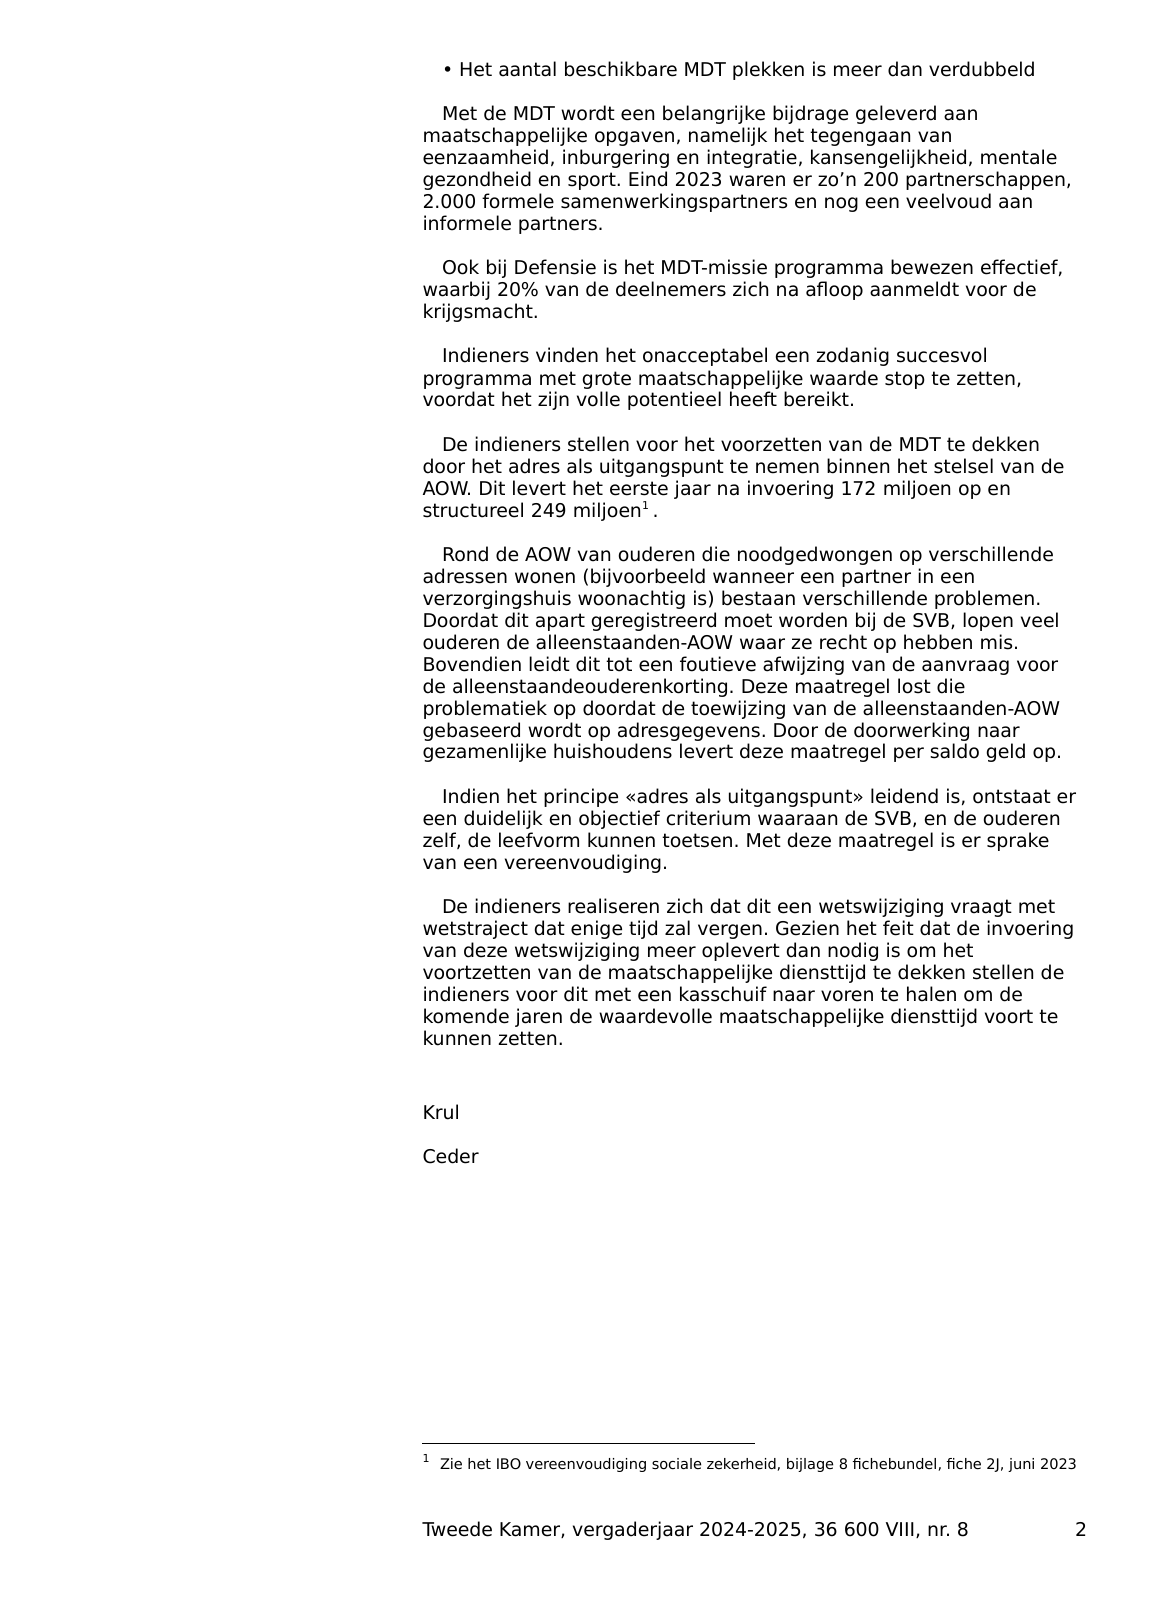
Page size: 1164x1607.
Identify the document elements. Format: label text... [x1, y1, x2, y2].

text Met de MDT wordt een belangrijke bijdrage geleverd aan maatschappelijke opgaven, namelijk het tegengaan van eenzaamheid, inburgering en integratie, kansengelijkheid, mentale gezondheid en sport. Eind 2023 waren er zo’n 200 partnerschappen, 2.000 formele samenwerkingspartners en nog een veelvoud aan informele partners. [422, 103, 1087, 235]
text • Het aantal beschikbare MDT plekken is meer dan verdubbeld [422, 59, 1087, 81]
text De indieners stellen voor het voorzetten van de MDT te dekken door het adres als uitgangspunt te nemen binnen het stelsel van de AOW. Dit levert het eerste jaar na invoering 172 miljoen op en structureel 249 miljoen. [422, 433, 1087, 521]
text Ook bij Defensie is het MDT-missie programma bewezen effectief, waarbij 20% van de deelnemers zich na afloop aanmeldt voor de krijgsmacht. [422, 257, 1087, 323]
text Krul Ceder [422, 1079, 1087, 1167]
text De indieners realiseren zich dat dit een wetswijziging vraagt met wetstraject dat enige tijd zal vergen. Gezien het feit dat de invoering van deze wetswijziging meer oplevert dan nodig is om het voortzetten van de maatschappelijke diensttijd te dekken stellen de indieners voor dit met een kasschuif naar voren te halen om de komende jaren de waardevolle maatschappelijke diensttijd voort te kunnen zetten. [422, 896, 1087, 1049]
text Rond de AOW van ouderen die noodgedwongen op verschillende adressen wonen (bijvoorbeeld wanneer een partner in een verzorgingshuis woonachtig is) bestaan verschillende problemen. Doordat dit apart geregistreerd moet worden bij de SVB, lopen veel ouderen de alleenstaanden-AOW waar ze recht op hebben mis. Bovendien leidt dit tot een foutieve afwijzing van de aanvraag voor de alleenstaandeouderenkorting. Deze maatregel lost die problematiek op doordat de toewijzing van de alleenstaanden-AOW gebaseerd wordt op adresgegevens. Door de doorwerking naar gezamenlijke huishoudens levert deze maatregel per saldo geld op. [422, 544, 1087, 763]
text Zie het IBO vereenvoudiging sociale zekerheid, bijlage 8 fichebundel, fiche 2J, juni 2023 [422, 1452, 1087, 1474]
text Indien het principe «adres als uitgangspunt» leidend is, ontstaat er een duidelijk en objectief criterium waaraan de SVB, en de ouderen zelf, de leefvorm kunnen toetsen. Met deze maatregel is er sprake van een vereenvoudiging. [422, 786, 1087, 873]
text Indieners vinden het onacceptabel een zodanig succesvol programma met grote maatschappelijke waarde stop te zetten, voordat het zijn volle potentieel heeft bereikt. [422, 345, 1087, 411]
